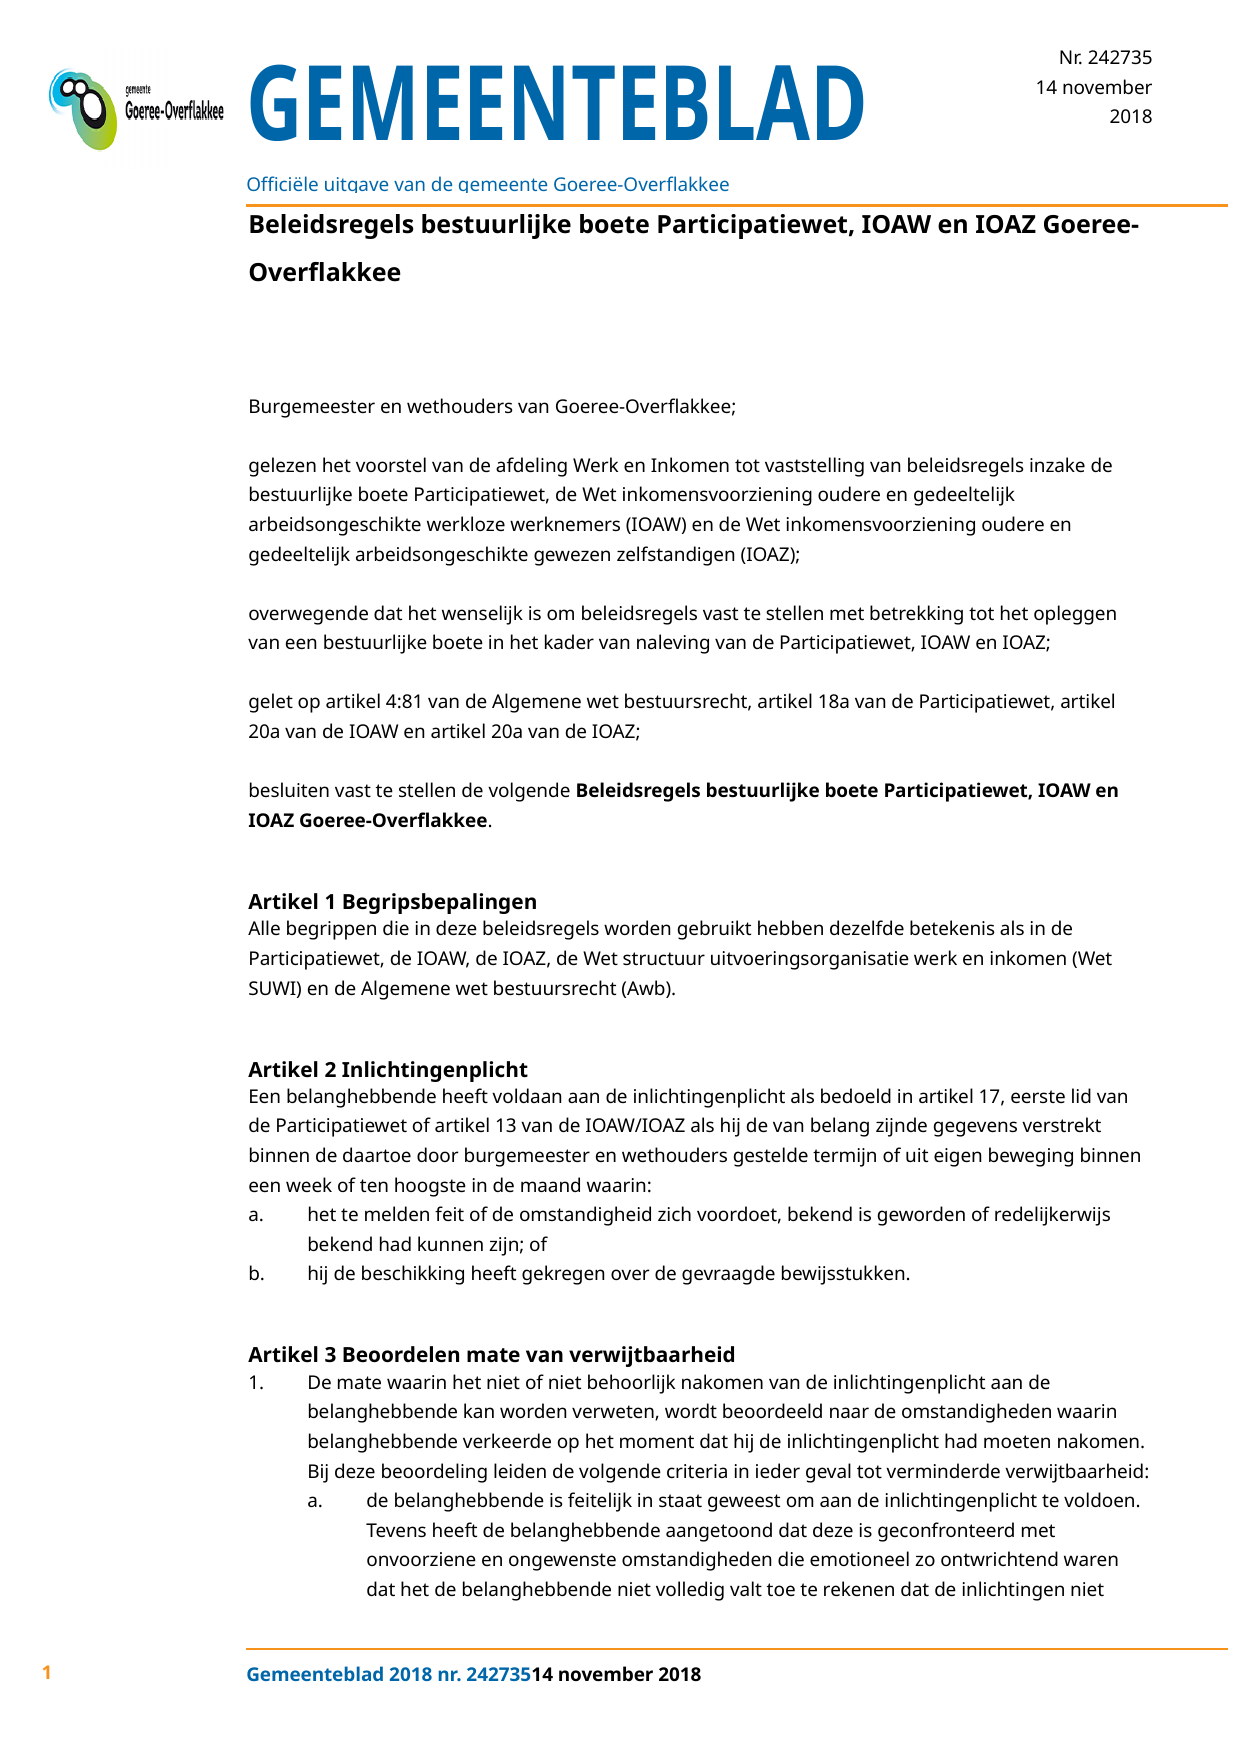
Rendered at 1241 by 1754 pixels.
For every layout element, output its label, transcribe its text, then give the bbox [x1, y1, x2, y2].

text overwegende dat het wenselijk is om beleidsregels vast te stellen met betrekking tot het opleggen van een bestuurlijke boete in het kader van naleving van de Participatiewet, IOAW en IOAZ; [248, 600, 1152, 655]
text Burgemeester en wethouders van Goeree-Overflakkee; [248, 393, 1152, 419]
list De mate waarin het niet of niet behoorlijk nakomen van de inlichtingenplicht aan de belanghebbende kan worden verweten, wordt beoordeeld naar de omstandigheden waarin belanghebbende verkeerde op het moment dat hij de inlichtingenplicht had moeten nakomen. Bij deze beoordeling leiden de volgende criteria in ieder geval tot verminderde verwijtbaarheid: [248, 1369, 1152, 1483]
text gelet op artikel 4:81 van de Algemene wet bestuursrecht, artikel 18a van de Participatiewet, artikel 20a van de IOAW en artikel 20a van de IOAZ; [248, 689, 1152, 744]
text Artikel 3 Beoordelen mate van verwijtbaarheid [248, 1341, 1152, 1369]
text Een belanghebbende heeft voldaan aan de inlichtingenplicht als bedoeld in artikel 17, eerste lid van de Participatiewet of artikel 13 van de IOAW/IOAZ als hij de van belang zijnde gegevens verstrekt binnen de daartoe door burgemeester en wethouders gestelde termijn of uit eigen beweging binnen een week of ten hoogste in de maand waarin: [248, 1083, 1152, 1198]
text Artikel 2 Inlichtingenplicht [248, 1055, 1152, 1083]
text Artikel 1 Begripsbepalingen [248, 887, 1152, 916]
list hij de beschikking heeft gekregen over de gevraagde bewijsstukken. [248, 1261, 1152, 1286]
list de belanghebbende is feitelijk in staat geweest om aan de inlichtingenplicht te voldoen. Tevens heeft de belanghebbende aangetoond dat deze is geconfronteerd met onvoorziene en ongewenste omstandigheden die emotioneel zo ontwrichtend waren dat het de belanghebbende niet volledig valt toe te rekenen dat de inlichtingen niet [307, 1487, 1152, 1602]
list het te melden feit of de omstandigheid zich voordoet, bekend is geworden of redelijkerwijs bekend had kunnen zijn; of [248, 1201, 1152, 1257]
text gelezen het voorstel van de afdeling Werk en Inkomen tot vaststelling van beleidsregels inzake de bestuurlijke boete Participatiewet, de Wet inkomensvoorziening oudere en gedeeltelijk arbeidsongeschikte werkloze werknemers (IOAW) en de Wet inkomensvoorziening oudere en gedeeltelijk arbeidsongeschikte gewezen zelfstandigen (IOAZ); [248, 452, 1152, 567]
text besluiten vast te stellen de volgende Beleidsregels bestuurlijke boete Participatiewet, IOAW en IOAZ Goeree-Overflakkee. [248, 777, 1152, 833]
text Beleidsregels bestuurlijke boete Participatiewet, IOAW en IOAZ Goeree-Overflakkee [248, 207, 1152, 288]
text Alle begrippen die in deze beleidsregels worden gebruikt hebben dezelfde betekenis als in de Participatiewet, de IOAW, de IOAZ, de Wet structuur uitvoeringsorganisatie werk en inkomen (Wet SUWI) en de Algemene wet bestuursrecht (Awb). [248, 916, 1152, 1000]
picture [41, 47, 231, 172]
